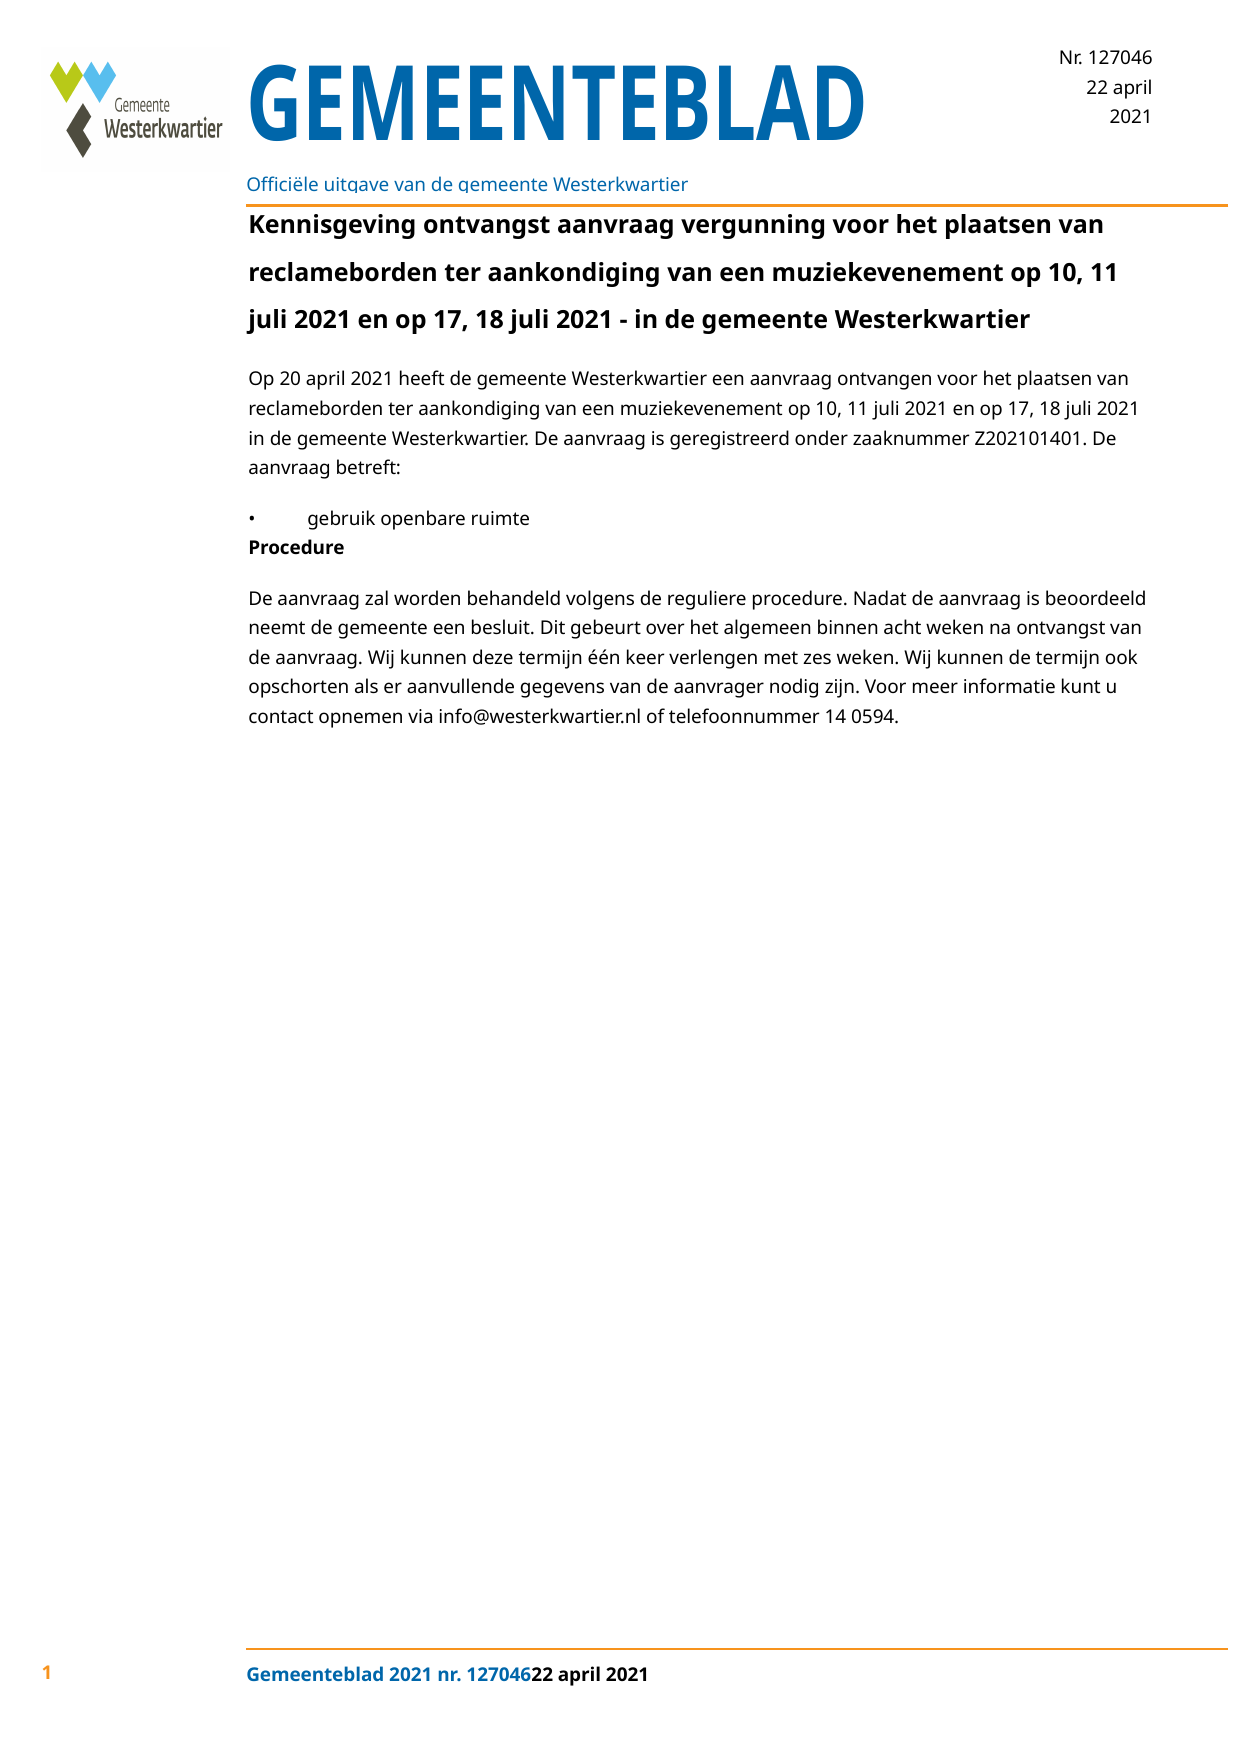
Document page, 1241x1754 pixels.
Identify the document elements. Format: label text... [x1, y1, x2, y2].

text Kennisgeving ontvangst aanvraag vergunning voor het plaatsen van reclameborden ter aankondiging van een muziekevenement op 10, 11 juli 2021 en op 17, 18 juli 2021 - in de gemeente Westerkwartier [248, 207, 1152, 336]
text Procedure [248, 534, 1152, 560]
picture [41, 47, 231, 172]
text De aanvraag zal worden behandeld volgens de reguliere procedure. Nadat de aanvraag is beoordeeld neemt de gemeente een besluit. Dit gebeurt over het algemeen binnen acht weken na ontvangst van de aanvraag. Wij kunnen deze termijn één keer verlengen met zes weken. Wij kunnen de termijn ook opschorten als er aanvullende gegevens van de aanvrager nodig zijn. Voor meer informatie kunt u contact opnemen via info@westerkwartier.nl of telefoonnummer 14 0594. [248, 585, 1152, 729]
text Op 20 april 2021 heeft de gemeente Westerkwartier een aanvraag ontvangen voor het plaatsen van reclameborden ter aankondiging van een muziekevenement op 10, 11 juli 2021 en op 17, 18 juli 2021 in de gemeente Westerkwartier. De aanvraag is geregistreerd onder zaaknummer Z202101401. De aanvraag betreft: [248, 366, 1152, 480]
list gebruik openbare ruimte [248, 505, 1152, 530]
